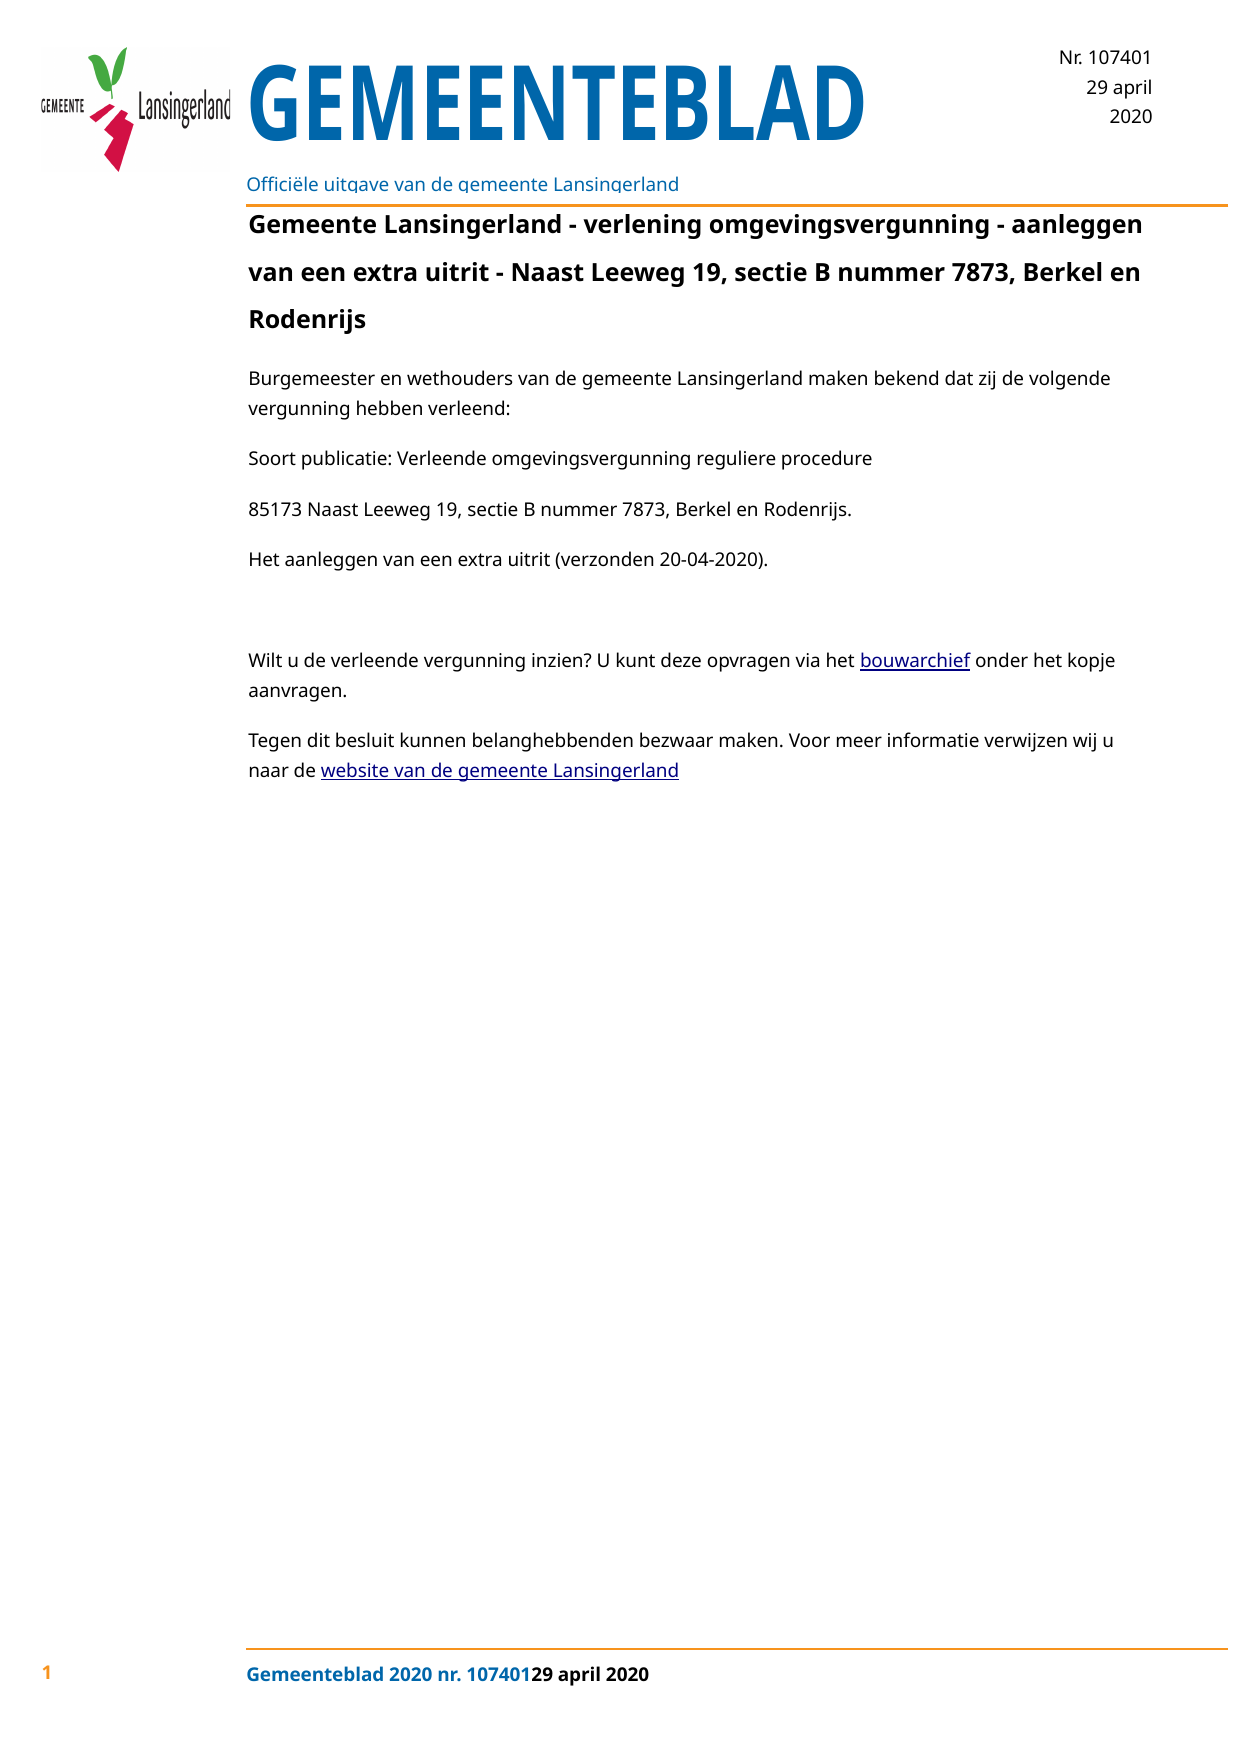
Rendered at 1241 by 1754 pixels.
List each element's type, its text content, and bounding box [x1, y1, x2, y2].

text Burgemeester en wethouders van de gemeente Lansingerland maken bekend dat zij de volgende vergunning hebben verleend: [248, 366, 1152, 421]
text Tegen dit besluit kunnen belanghebbenden bezwaar maken. Voor meer informatie verwijzen wij u naar de website van de gemeente Lansingerland [248, 727, 1152, 782]
text Wilt u de verleende vergunning inzien? U kunt deze opvragen via het bouwarchief onder het kopje aanvragen. [248, 647, 1152, 702]
text Het aanleggen van een extra uitrit (verzonden 20-04-2020). [248, 546, 1152, 572]
text Soort publicatie: Verleende omgevingsvergunning reguliere procedure [248, 446, 1152, 471]
text Gemeente Lansingerland - verlening omgevingsvergunning - aanleggen van een extra uitrit - Naast Leeweg 19, sectie B nummer 7873, Berkel en Rodenrijs [248, 207, 1152, 336]
text 85173 Naast Leeweg 19, sectie B nummer 7873, Berkel en Rodenrijs. [248, 496, 1152, 522]
picture [41, 47, 231, 172]
